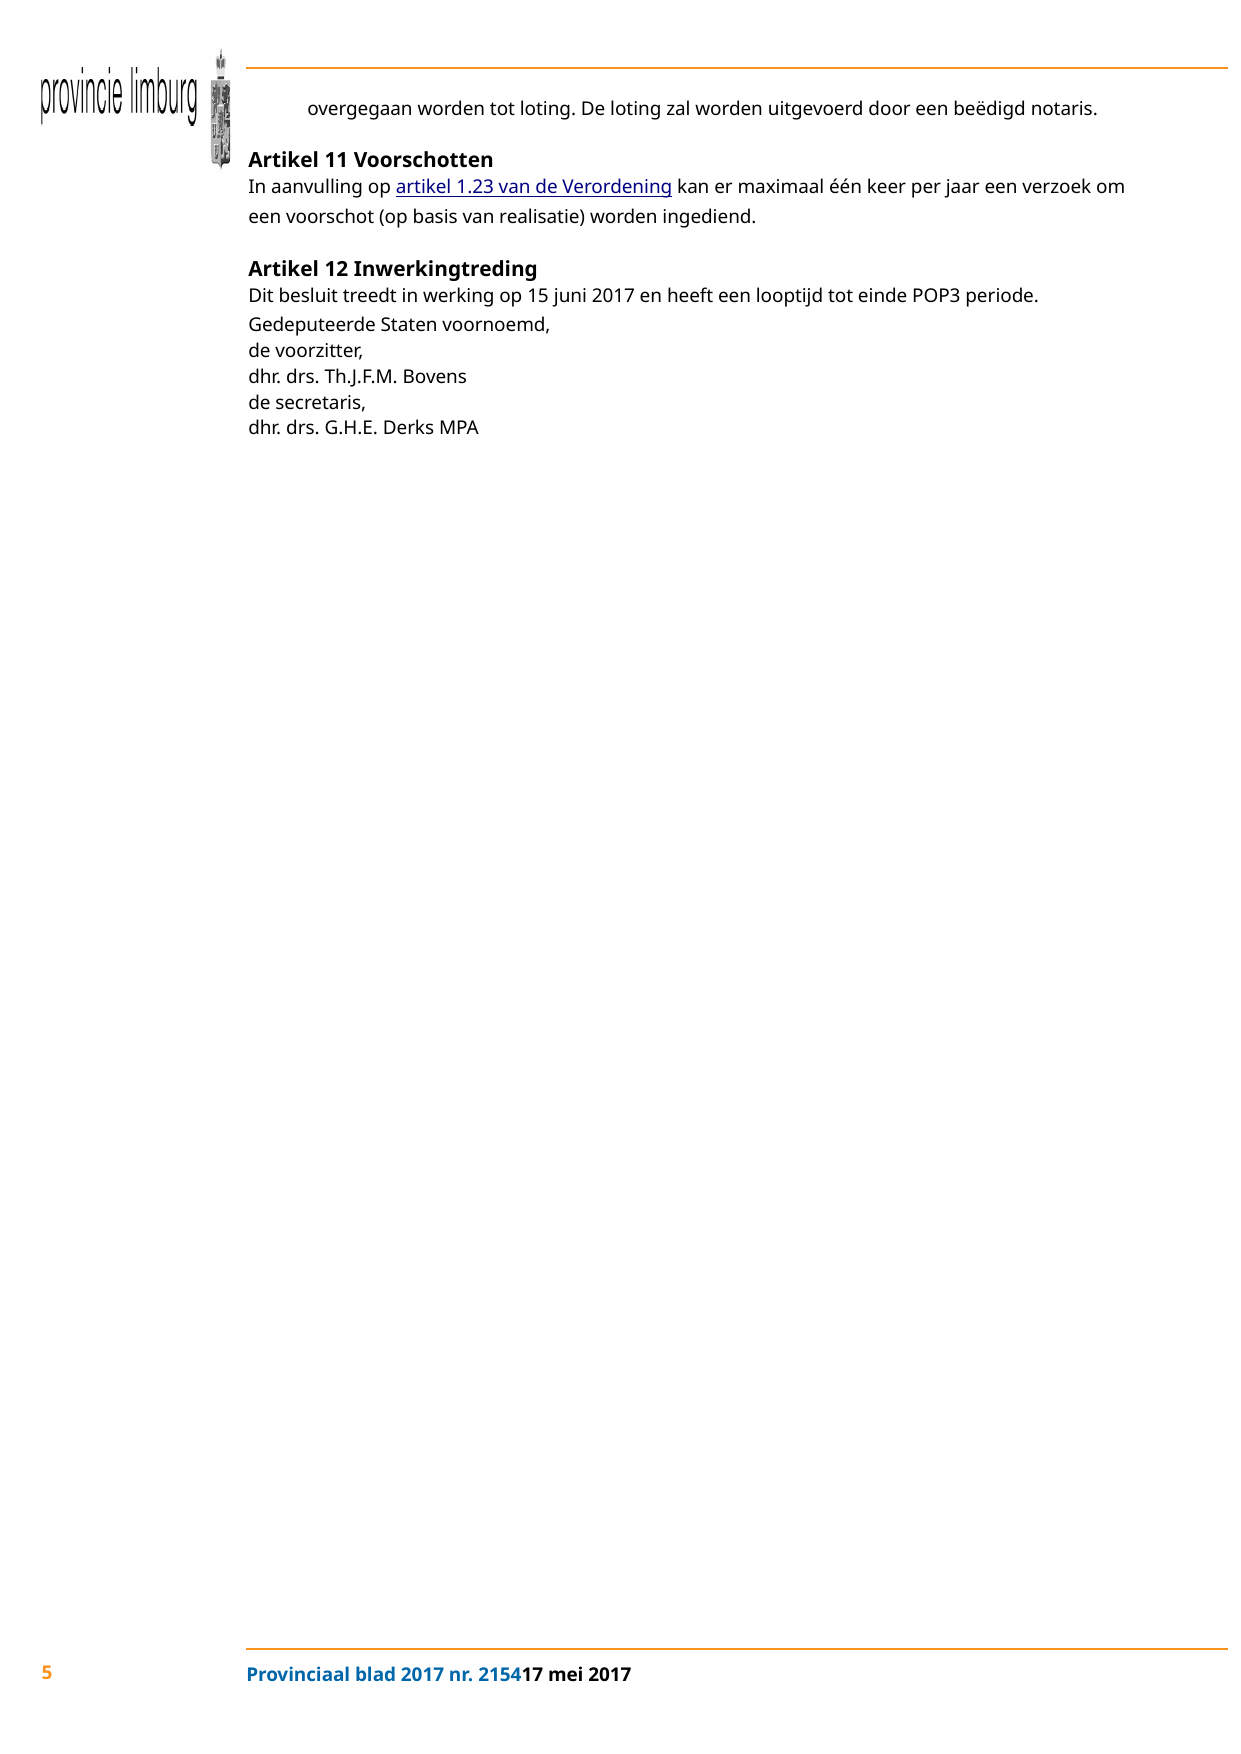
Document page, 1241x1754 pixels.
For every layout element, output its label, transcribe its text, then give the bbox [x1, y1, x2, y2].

list overgegaan worden tot loting. De loting zal worden uitgevoerd door een beëdigd notaris. [248, 95, 1152, 121]
text Artikel 12 Inwerkingtreding [248, 254, 1152, 282]
picture [41, 47, 231, 172]
text dhr. drs. G.H.E. Derks MPA [248, 414, 1152, 440]
text Dit besluit treedt in werking op 15 juni 2017 en heeft een looptijd tot einde POP3 periode. [248, 282, 1152, 308]
text Gedeputeerde Staten voornoemd, [248, 312, 1152, 337]
text de secretaris, [248, 389, 1152, 414]
text de voorzitter, [248, 337, 1152, 363]
text Artikel 11 Voorschotten [248, 145, 1152, 174]
text In aanvulling op artikel 1.23 van de Verordening kan er maximaal één keer per jaar een verzoek om een voorschot (op basis van realisatie) worden ingediend. [248, 174, 1152, 229]
text dhr. drs. Th.J.F.M. Bovens [248, 363, 1152, 389]
